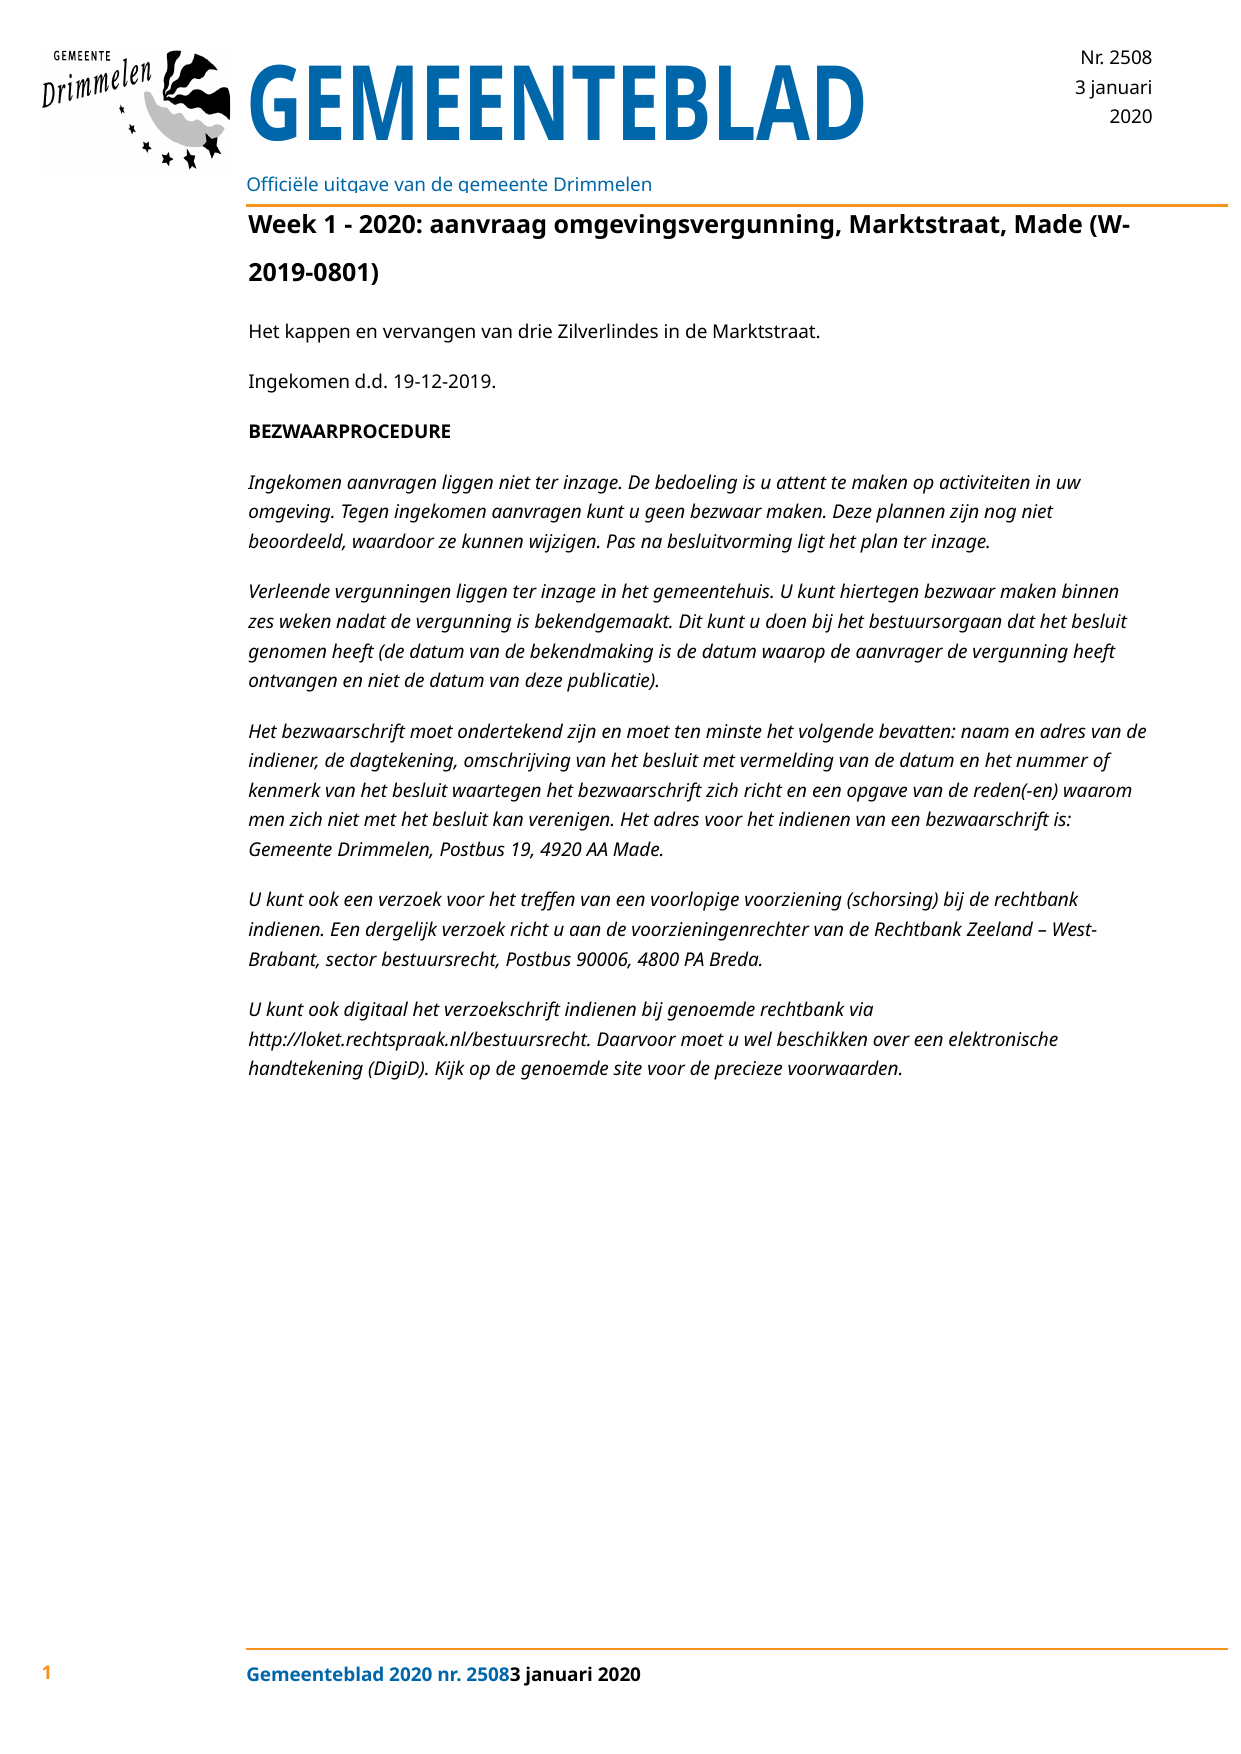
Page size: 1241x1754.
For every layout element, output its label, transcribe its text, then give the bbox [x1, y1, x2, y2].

text Het bezwaarschrift moet ondertekend zijn en moet ten minste het volgende bevatten: naam en adres van de indiener, de dagtekening, omschrijving van het besluit met vermelding van de datum en het nummer of kenmerk van het besluit waartegen het bezwaarschrift zich richt en een opgave van de reden(-en) waarom men zich niet met het besluit kan verenigen. Het adres voor het indienen van een bezwaarschrift is: Gemeente Drimmelen, Postbus 19, 4920 AA Made. [248, 718, 1152, 862]
text Ingekomen d.d. 19-12-2019. [248, 368, 1152, 394]
text Week 1 - 2020: aanvraag omgevingsvergunning, Marktstraat, Made (W-2019-0801) [248, 207, 1152, 288]
text BEZWAARPROCEDURE [248, 419, 1152, 444]
text U kunt ook digitaal het verzoekschrift indienen bij genoemde rechtbank via http://loket.rechtspraak.nl/bestuursrecht. Daarvoor moet u wel beschikken over een elektronische handtekening (DigiD). Kijk op de genoemde site voor de precieze voorwaarden. [248, 996, 1152, 1081]
text Ingekomen aanvragen liggen niet ter inzage. De bedoeling is u attent te maken op activiteiten in uw omgeving. Tegen ingekomen aanvragen kunt u geen bezwaar maken. Deze plannen zijn nog niet beoordeeld, waardoor ze kunnen wijzigen. Pas na besluitvorming ligt het plan ter inzage. [248, 469, 1152, 554]
text U kunt ook een verzoek voor het treffen van een voorlopige voorziening (schorsing) bij de rechtbank indienen. Een dergelijk verzoek richt u aan de voorzieningenrechter van de Rechtbank Zeeland – West-Brabant, sector bestuursrecht, Postbus 90006, 4800 PA Breda. [248, 887, 1152, 972]
picture [41, 47, 231, 172]
text Verleende vergunningen liggen ter inzage in het gemeentehuis. U kunt hiertegen bezwaar maken binnen zes weken nadat de vergunning is bekendgemaakt. Dit kunt u doen bij het bestuursorgaan dat het besluit genomen heeft (de datum van de bekendmaking is de datum waarop de aanvrager de vergunning heeft ontvangen en niet de datum van deze publicatie). [248, 579, 1152, 693]
text Het kappen en vervangen van drie Zilverlindes in de Marktstraat. [248, 318, 1152, 344]
